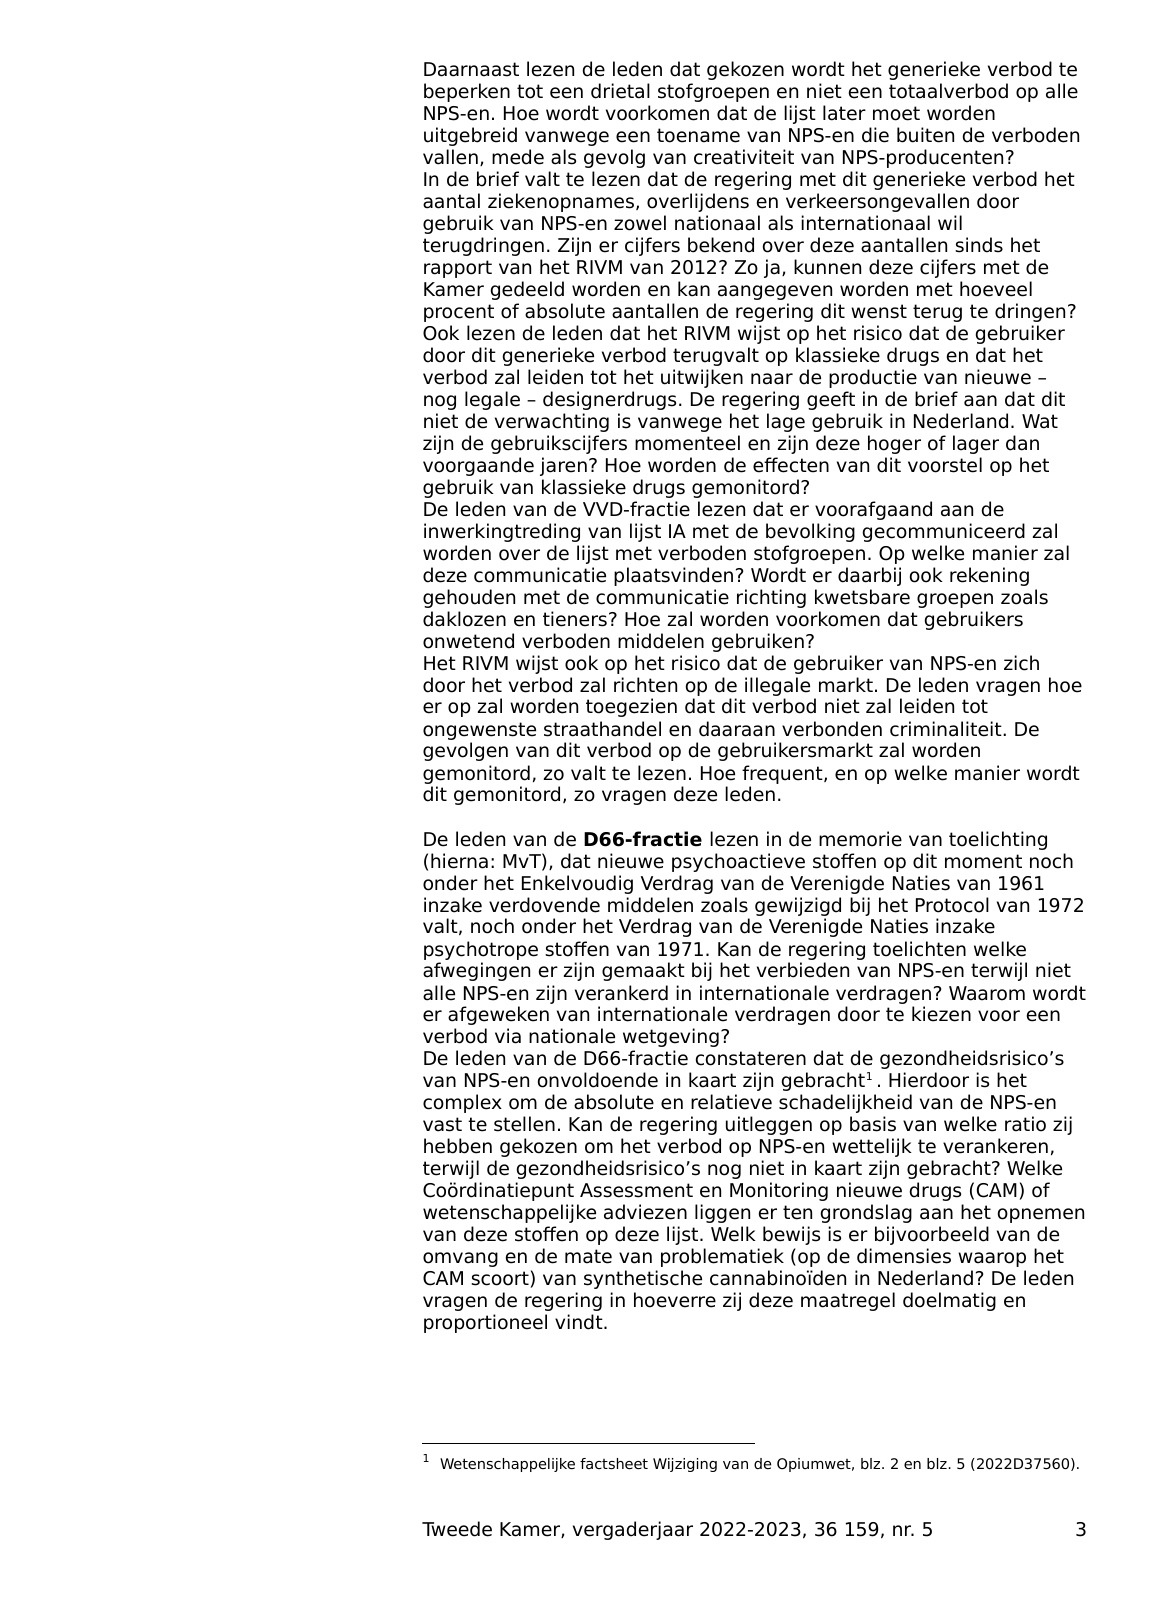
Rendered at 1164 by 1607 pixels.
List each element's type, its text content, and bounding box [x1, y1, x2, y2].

text Daarnaast lezen de leden dat gekozen wordt het generieke verbod te beperken tot een drietal stofgroepen en niet een totaalverbod op alle NPS-en. Hoe wordt voorkomen dat de lijst later moet worden uitgebreid vanwege een toename van NPS-en die buiten de verboden vallen, mede als gevolg van creativiteit van NPS-producenten? [422, 59, 1087, 169]
text In de brief valt te lezen dat de regering met dit generieke verbod het aantal ziekenopnames, overlijdens en verkeersongevallen door gebruik van NPS-en zowel nationaal als internationaal wil terugdringen. Zijn er cijfers bekend over deze aantallen sinds het rapport van het RIVM van 2012? Zo ja, kunnen deze cijfers met de Kamer gedeeld worden en kan aangegeven worden met hoeveel procent of absolute aantallen de regering dit wenst terug te dringen? [422, 169, 1087, 323]
text Wetenschappelijke factsheet Wijziging van de Opiumwet, blz. 2 en blz. 5 (2022D37560). [422, 1452, 1087, 1474]
text De leden van de D66-fractie lezen in de memorie van toelichting (hierna: MvT), dat nieuwe psychoactieve stoffen op dit moment noch onder het Enkelvoudig Verdrag van de Verenigde Naties van 1961 inzake verdovende middelen zoals gewijzigd bij het Protocol van 1972 valt, noch onder het Verdrag van de Verenigde Naties inzake psychotrope stoffen van 1971. Kan de regering toelichten welke afwegingen er zijn gemaakt bij het verbieden van NPS-en terwijl niet alle NPS-en zijn verankerd in internationale verdragen? Waarom wordt er afgeweken van internationale verdragen door te kiezen voor een verbod via nationale wetgeving? [422, 828, 1087, 1048]
text Ook lezen de leden dat het RIVM wijst op het risico dat de gebruiker door dit generieke verbod terugvalt op klassieke drugs en dat het verbod zal leiden tot het uitwijken naar de productie van nieuwe – nog legale – designerdrugs. De regering geeft in de brief aan dat dit niet de verwachting is vanwege het lage gebruik in Nederland. Wat zijn de gebruikscijfers momenteel en zijn deze hoger of lager dan voorgaande jaren? Hoe worden de effecten van dit voorstel op het gebruik van klassieke drugs gemonitord? [422, 323, 1087, 499]
text Het RIVM wijst ook op het risico dat de gebruiker van NPS-en zich door het verbod zal richten op de illegale markt. De leden vragen hoe er op zal worden toegezien dat dit verbod niet zal leiden tot ongewenste straathandel en daaraan verbonden criminaliteit. De gevolgen van dit verbod op de gebruikersmarkt zal worden gemonitord, zo valt te lezen. Hoe frequent, en op welke manier wordt dit gemonitord, zo vragen deze leden. [422, 652, 1087, 806]
text De leden van de VVD-fractie lezen dat er voorafgaand aan de inwerkingtreding van lijst IA met de bevolking gecommuniceerd zal worden over de lijst met verboden stofgroepen. Op welke manier zal deze communicatie plaatsvinden? Wordt er daarbij ook rekening gehouden met de communicatie richting kwetsbare groepen zoals daklozen en tieners? Hoe zal worden voorkomen dat gebruikers onwetend verboden middelen gebruiken? [422, 499, 1087, 652]
text De leden van de D66-fractie constateren dat de gezondheidsrisico’s van NPS-en onvoldoende in kaart zijn gebracht. Hierdoor is het complex om de absolute en relatieve schadelijkheid van de NPS-en vast te stellen. Kan de regering uitleggen op basis van welke ratio zij hebben gekozen om het verbod op NPS-en wettelijk te verankeren, terwijl de gezondheidsrisico’s nog niet in kaart zijn gebracht? Welke Coördinatiepunt Assessment en Monitoring nieuwe drugs (CAM) of wetenschappelijke adviezen liggen er ten grondslag aan het opnemen van deze stoffen op deze lijst. Welk bewijs is er bijvoorbeeld van de omvang en de mate van problematiek (op de dimensies waarop het CAM scoort) van synthetische cannabinoïden in Nederland? De leden vragen de regering in hoeverre zij deze maatregel doelmatig en proportioneel vindt. [422, 1048, 1087, 1334]
